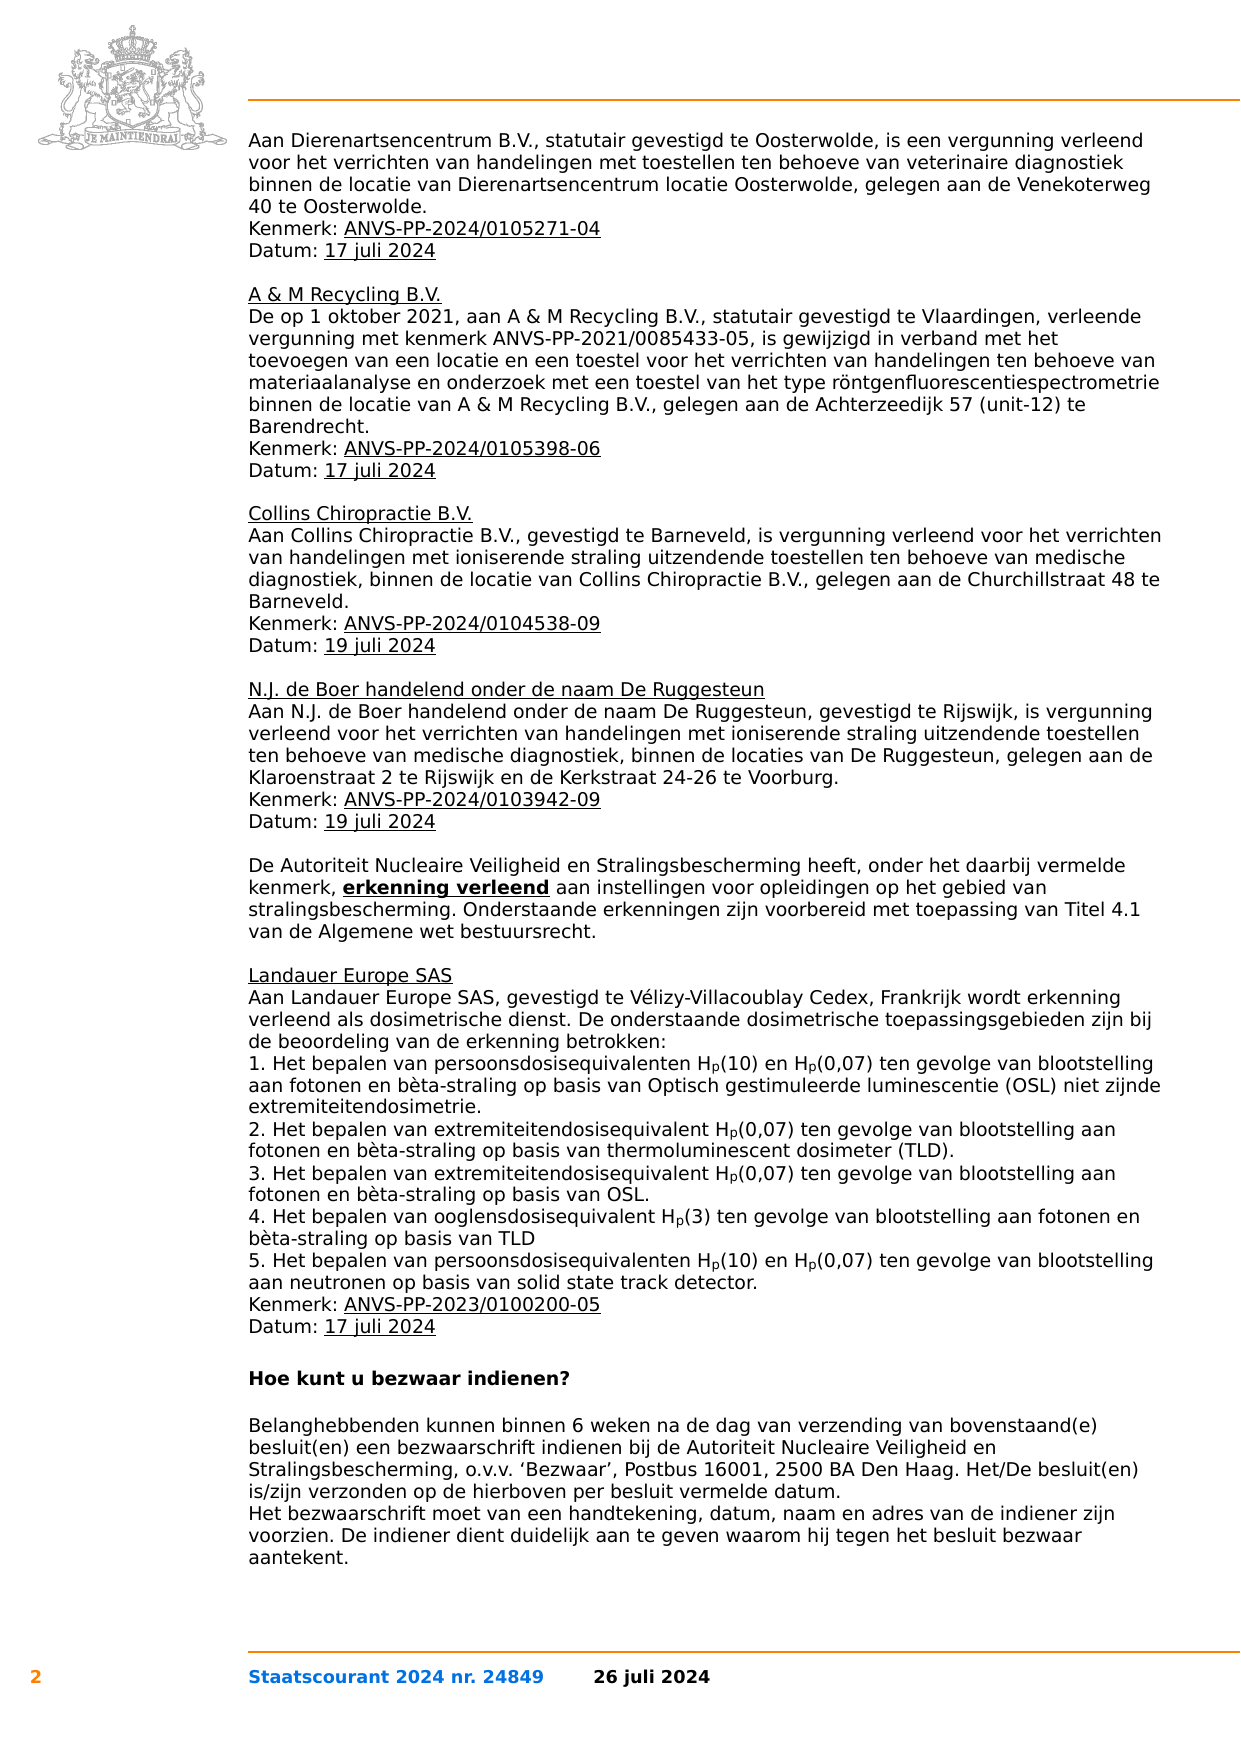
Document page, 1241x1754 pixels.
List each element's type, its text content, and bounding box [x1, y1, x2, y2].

text 4. Het bepalen van ooglensdosisequivalent Hp(3) ten gevolge van blootstelling aan fotonen en bèta-straling op basis van TLD [248, 1206, 1163, 1250]
text 3. Het bepalen van extremiteitendosisequivalent Hp(0,07) ten gevolge van blootstelling aan fotonen en bèta-straling op basis van OSL. [248, 1162, 1163, 1206]
picture [38, 25, 227, 150]
subtitle Hoe kunt u bezwaar indienen? [248, 1368, 1163, 1390]
text Datum: 17 juli 2024 [248, 1316, 1163, 1338]
text Het bezwaarschrift moet van een handtekening, datum, naam en adres van de indiener zijn voorzien. De indiener dient duidelijk aan te geven waarom hij tegen het besluit bezwaar aantekent. [248, 1503, 1163, 1569]
text Kenmerk: ANVS-PP-2024/0105398-06 [248, 437, 1163, 459]
text Aan N.J. de Boer handelend onder de naam De Ruggesteun, gevestigd te Rijswijk, is vergunning verleend voor het verrichten van handelingen met ioniserende straling uitzendende toestellen ten behoeve van medische diagnostiek, binnen de locaties van De Ruggesteun, gelegen aan de Klaroenstraat 2 te Rijswijk en de Kerkstraat 24-26 te Voorburg. [248, 701, 1163, 789]
text Kenmerk: ANVS-PP-2023/0100200-05 [248, 1294, 1163, 1316]
text Belanghebbenden kunnen binnen 6 weken na de dag van verzending van bovenstaand(e) besluit(en) een bezwaarschrift indienen bij de Autoriteit Nucleaire Veiligheid en Stralingsbescherming, o.v.v. ‘Bezwaar’, Postbus 16001, 2500 BA Den Haag. Het/De besluit(en) is/zijn verzonden op de hierboven per besluit vermelde datum. [248, 1415, 1163, 1503]
text Collins Chiropractie B.V. [248, 503, 1163, 525]
text Aan Collins Chiropractie B.V., gevestigd te Barneveld, is vergunning verleend voor het verrichten van handelingen met ioniserende straling uitzendende toestellen ten behoeve van medische diagnostiek, binnen de locatie van Collins Chiropractie B.V., gelegen aan de Churchillstraat 48 te Barneveld. [248, 525, 1163, 613]
text Datum: 19 juli 2024 [248, 811, 1163, 833]
text De Autoriteit Nucleaire Veiligheid en Stralingsbescherming heeft, onder het daarbij vermelde kenmerk, erkenning verleend aan instellingen voor opleidingen op het gebied van stralingsbescherming. Onderstaande erkenningen zijn voorbereid met toepassing van Titel 4.1 van de Algemene wet bestuursrecht. [248, 855, 1163, 943]
text 1. Het bepalen van persoonsdosisequivalenten Hp(10) en Hp(0,07) ten gevolge van blootstelling aan fotonen en bèta-straling op basis van Optisch gestimuleerde luminescentie (OSL) niet zijnde extremiteitendosimetrie. [248, 1052, 1163, 1118]
text 5. Het bepalen van persoonsdosisequivalenten Hp(10) en Hp(0,07) ten gevolge van blootstelling aan neutronen op basis van solid state track detector. [248, 1250, 1163, 1294]
text 2. Het bepalen van extremiteitendosisequivalent Hp(0,07) ten gevolge van blootstelling aan fotonen en bèta-straling op basis van thermoluminescent dosimeter (TLD). [248, 1118, 1163, 1162]
text Aan Dierenartsencentrum B.V., statutair gevestigd te Oosterwolde, is een vergunning verleend voor het verrichten van handelingen met toestellen ten behoeve van veterinaire diagnostiek binnen de locatie van Dierenartsencentrum locatie Oosterwolde, gelegen aan de Venekoterweg 40 te Oosterwolde. [248, 130, 1163, 218]
text Datum: 17 juli 2024 [248, 240, 1163, 262]
text Datum: 17 juli 2024 [248, 459, 1163, 481]
text N.J. de Boer handelend onder de naam De Ruggesteun [248, 679, 1163, 701]
text Kenmerk: ANVS-PP-2024/0103942-09 [248, 789, 1163, 811]
text Landauer Europe SAS [248, 964, 1163, 987]
text De op 1 oktober 2021, aan A & M Recycling B.V., statutair gevestigd te Vlaardingen, verleende vergunning met kenmerk ANVS-PP-2021/0085433-05, is gewijzigd in verband met het toevoegen van een locatie en een toestel voor het verrichten van handelingen ten behoeve van materiaalanalyse en onderzoek met een toestel van het type röntgenfluorescentiespectrometrie binnen de locatie van A & M Recycling B.V., gelegen aan de Achterzeedijk 57 (unit-12) te Barendrecht. [248, 306, 1163, 437]
text Datum: 19 juli 2024 [248, 635, 1163, 657]
text Aan Landauer Europe SAS, gevestigd te Vélizy-Villacoublay Cedex, Frankrijk wordt erkenning verleend als dosimetrische dienst. De onderstaande dosimetrische toepassingsgebieden zijn bij de beoordeling van de erkenning betrokken: [248, 987, 1163, 1052]
text Kenmerk: ANVS-PP-2024/0105271-04 [248, 218, 1163, 240]
text Kenmerk: ANVS-PP-2024/0104538-09 [248, 613, 1163, 635]
text A & M Recycling B.V. [248, 284, 1163, 306]
